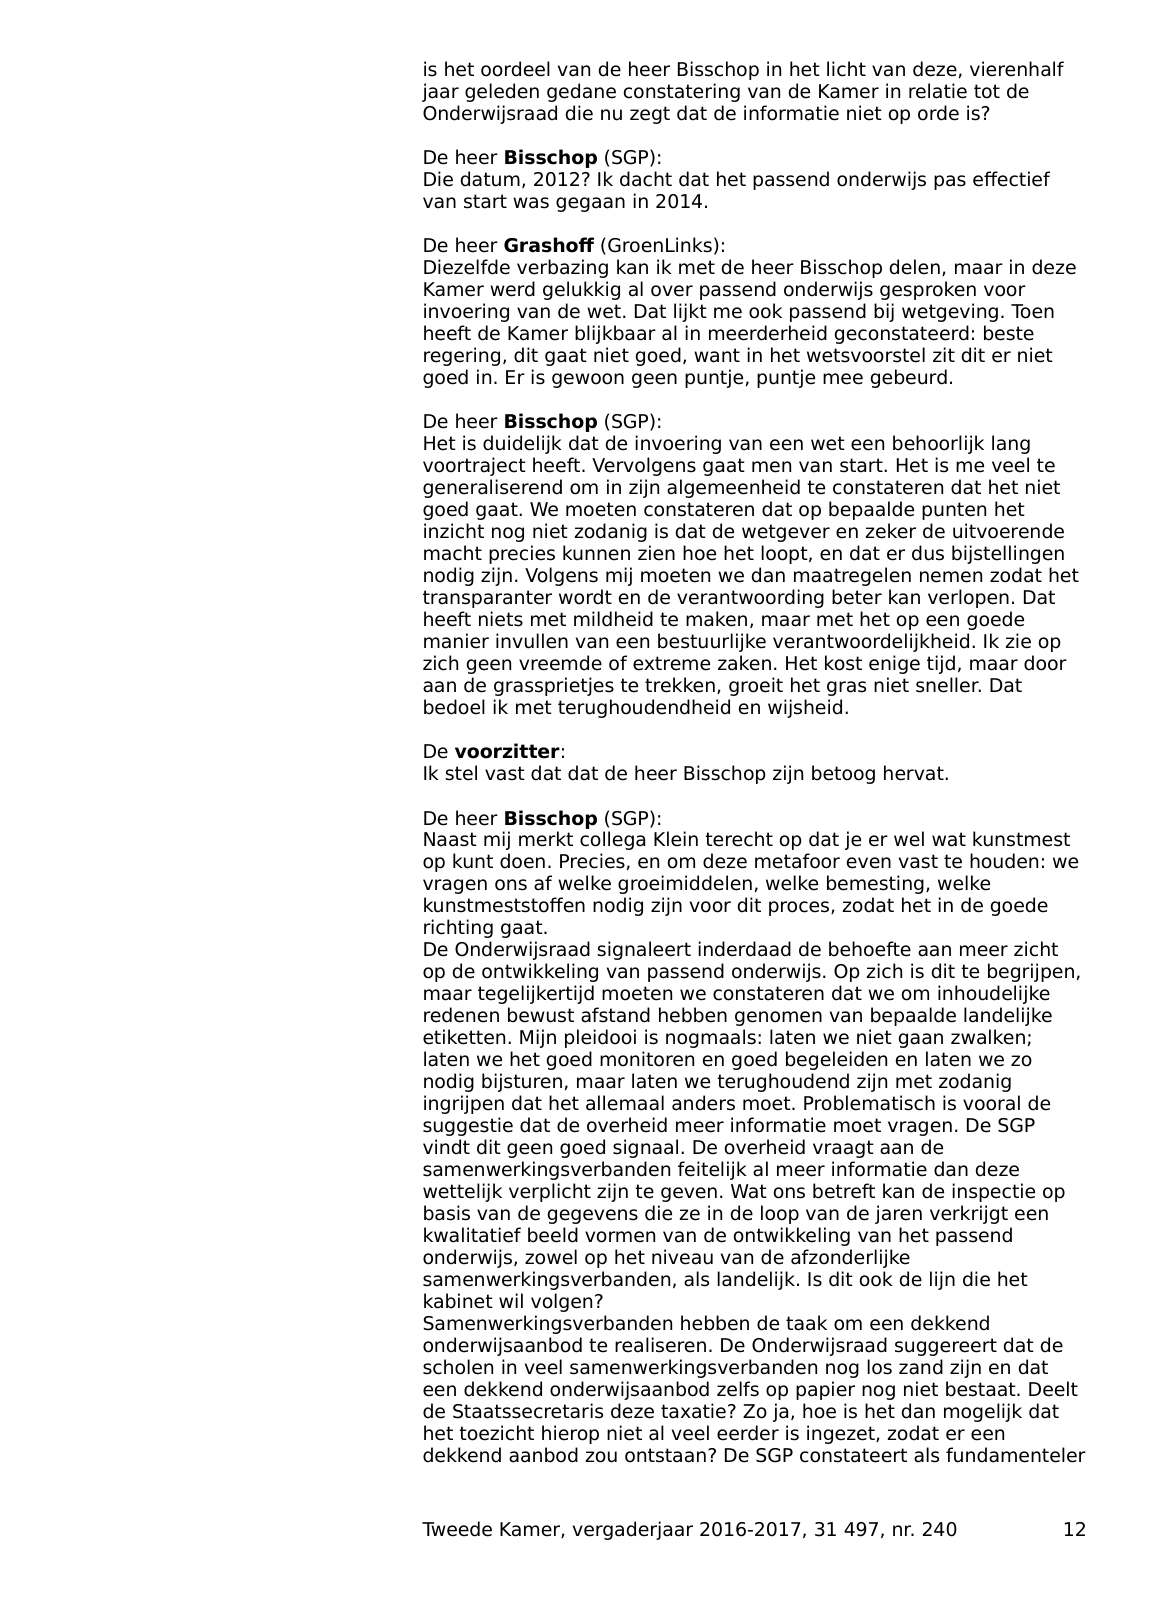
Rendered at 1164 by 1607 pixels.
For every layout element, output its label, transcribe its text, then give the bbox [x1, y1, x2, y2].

text Die datum, 2012? Ik dacht dat het passend onderwijs pas effectief van start was gegaan in 2014. [422, 169, 1087, 213]
text Samenwerkingsverbanden hebben de taak om een dekkend onderwijsaanbod te realiseren. De Onderwijsraad suggereert dat de scholen in veel samenwerkingsverbanden nog los zand zijn en dat een dekkend onderwijsaanbod zelfs op papier nog niet bestaat. Deelt de Staatssecretaris deze taxatie? Zo ja, hoe is het dan mogelijk dat het toezicht hierop niet al veel eerder is ingezet, zodat er een dekkend aanbod zou ontstaan? De SGP constateert als fundamenteler [422, 1313, 1087, 1467]
text De heer Bisschop (SGP): [422, 147, 1087, 169]
text De heer Grashoff (GroenLinks): [422, 235, 1087, 257]
text De heer Bisschop (SGP): [422, 807, 1087, 829]
text is het oordeel van de heer Bisschop in het licht van deze, vierenhalf jaar geleden gedane constatering van de Kamer in relatie tot de Onderwijsraad die nu zegt dat de informatie niet op orde is? [422, 59, 1087, 125]
text De voorzitter: [422, 741, 1087, 763]
text De heer Bisschop (SGP): [422, 411, 1087, 433]
text Ik stel vast dat dat de heer Bisschop zijn betoog hervat. [422, 763, 1087, 785]
text Het is duidelijk dat de invoering van een wet een behoorlijk lang voortraject heeft. Vervolgens gaat men van start. Het is me veel te generaliserend om in zijn algemeenheid te constateren dat het niet goed gaat. We moeten constateren dat op bepaalde punten het inzicht nog niet zodanig is dat de wetgever en zeker de uitvoerende macht precies kunnen zien hoe het loopt, en dat er dus bijstellingen nodig zijn. Volgens mij moeten we dan maatregelen nemen zodat het transparanter wordt en de verantwoording beter kan verlopen. Dat heeft niets met mildheid te maken, maar met het op een goede manier invullen van een bestuurlijke verantwoordelijkheid. Ik zie op zich geen vreemde of extreme zaken. Het kost enige tijd, maar door aan de grassprietjes te trekken, groeit het gras niet sneller. Dat bedoel ik met terughoudendheid en wijsheid. [422, 433, 1087, 719]
text De Onderwijsraad signaleert inderdaad de behoefte aan meer zicht op de ontwikkeling van passend onderwijs. Op zich is dit te begrijpen, maar tegelijkertijd moeten we constateren dat we om inhoudelijke redenen bewust afstand hebben genomen van bepaalde landelijke etiketten. Mijn pleidooi is nogmaals: laten we niet gaan zwalken; laten we het goed monitoren en goed begeleiden en laten we zo nodig bijsturen, maar laten we terughoudend zijn met zodanig ingrijpen dat het allemaal anders moet. Problematisch is vooral de suggestie dat de overheid meer informatie moet vragen. De SGP vindt dit geen goed signaal. De overheid vraagt aan de samenwerkingsverbanden feitelijk al meer informatie dan deze wettelijk verplicht zijn te geven. Wat ons betreft kan de inspectie op basis van de gegevens die ze in de loop van de jaren verkrijgt een kwalitatief beeld vormen van de ontwikkeling van het passend onderwijs, zowel op het niveau van de afzonderlijke samenwerkingsverbanden, als landelijk. Is dit ook de lijn die het kabinet wil volgen? [422, 939, 1087, 1313]
text Naast mij merkt collega Klein terecht op dat je er wel wat kunstmest op kunt doen. Precies, en om deze metafoor even vast te houden: we vragen ons af welke groeimiddelen, welke bemesting, welke kunstmeststoffen nodig zijn voor dit proces, zodat het in de goede richting gaat. [422, 829, 1087, 939]
text Diezelfde verbazing kan ik met de heer Bisschop delen, maar in deze Kamer werd gelukkig al over passend onderwijs gesproken voor invoering van de wet. Dat lijkt me ook passend bij wetgeving. Toen heeft de Kamer blijkbaar al in meerderheid geconstateerd: beste regering, dit gaat niet goed, want in het wetsvoorstel zit dit er niet goed in. Er is gewoon geen puntje, puntje mee gebeurd. [422, 257, 1087, 389]
